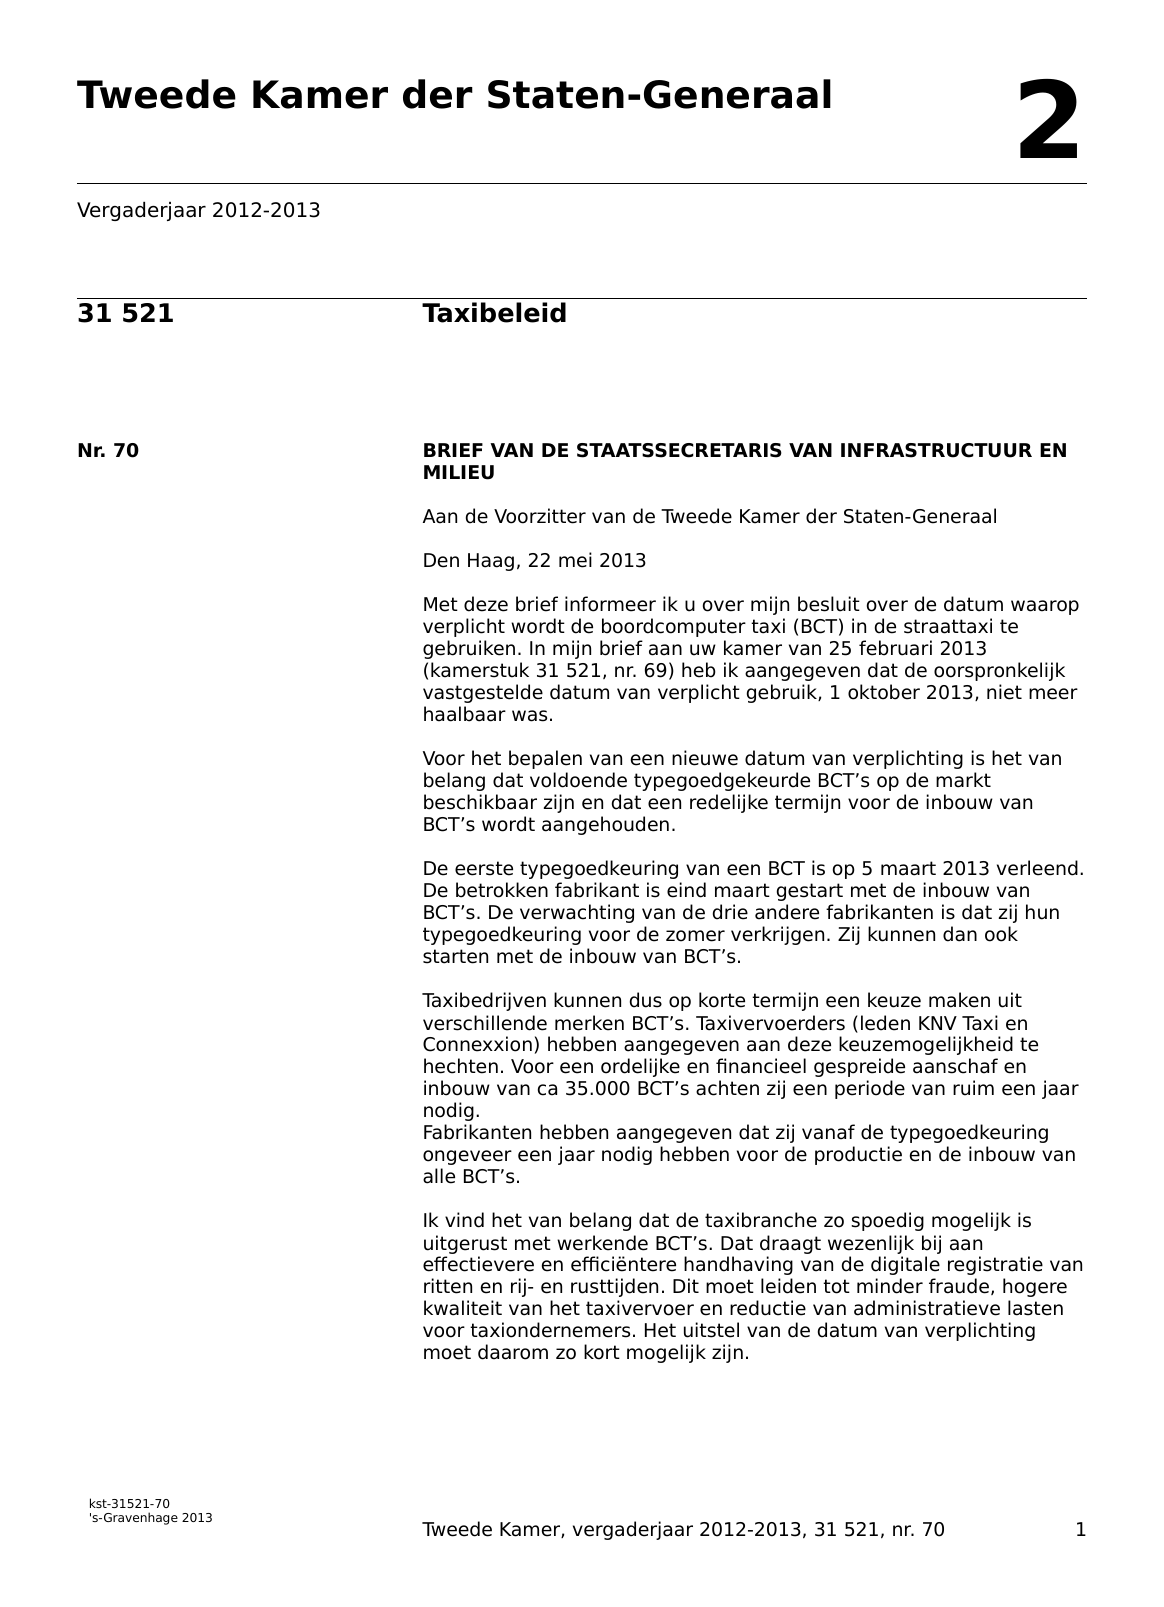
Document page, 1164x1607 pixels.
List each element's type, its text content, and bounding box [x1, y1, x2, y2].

table_cell Vergaderjaar 2012-2013 [77, 184, 1087, 298]
text Voor het bepalen van een nieuwe datum van verplichting is het van belang dat voldoende typegoedgekeurde BCT’s op de markt beschikbaar zijn en dat een redelijke termijn voor de inbouw van BCT’s wordt aangehouden. [422, 748, 1087, 836]
text Den Haag, 22 mei 2013 [422, 550, 1087, 572]
subtitle Nr. 70 BRIEF VAN DE STAATSSECRETARIS VAN INFRASTRUCTUUR EN MILIEU [77, 440, 1087, 484]
text Met deze brief informeer ik u over mijn besluit over de datum waarop verplicht wordt de boordcomputer taxi (BCT) in de straattaxi te gebruiken. In mijn brief aan uw kamer van 25 februari 2013 (kamerstuk 31 521, nr. 69) heb ik aangegeven dat de oorspronkelijk vastgestelde datum van verplicht gebruik, 1 oktober 2013, niet meer haalbaar was. [422, 594, 1087, 726]
table_header Tweede Kamer der Staten-Generaal [77, 59, 886, 183]
text Fabrikanten hebben aangegeven dat zij vanaf de typegoedkeuring ongeveer een jaar nodig hebben voor de productie en de inbouw van alle BCT’s. [422, 1122, 1087, 1188]
text 's-Gravenhage 2013 [88, 1511, 323, 1525]
text De eerste typegoedkeuring van een BCT is op 5 maart 2013 verleend. De betrokken fabrikant is eind maart gestart met de inbouw van BCT’s. De verwachting van de drie andere fabrikanten is dat zij hun typegoedkeuring voor de zomer verkrijgen. Zij kunnen dan ook starten met de inbouw van BCT’s. [422, 858, 1087, 968]
text Taxibedrijven kunnen dus op korte termijn een keuze maken uit verschillende merken BCT’s. Taxivervoerders (leden KNV Taxi en Connexxion) hebben aangegeven aan deze keuzemogelijkheid te hechten. Voor een ordelijke en financieel gespreide aanschaf en inbouw van ca 35.000 BCT’s achten zij een periode van ruim een jaar nodig. [422, 990, 1087, 1122]
text Aan de Voorzitter van de Tweede Kamer der Staten-Generaal [422, 506, 1087, 528]
subtitle 31 521 Taxibeleid [77, 299, 1087, 329]
table_header 2 [886, 59, 1087, 183]
text Ik vind het van belang dat de taxibranche zo spoedig mogelijk is uitgerust met werkende BCT’s. Dat draagt wezenlijk bij aan effectievere en efficiëntere handhaving van de digitale registratie van ritten en rij- en rusttijden. Dit moet leiden tot minder fraude, hogere kwaliteit van het taxivervoer en reductie van administratieve lasten voor taxiondernemers. Het uitstel van de datum van verplichting moet daarom zo kort mogelijk zijn. [422, 1210, 1087, 1364]
text kst-31521-70 [88, 1497, 323, 1511]
